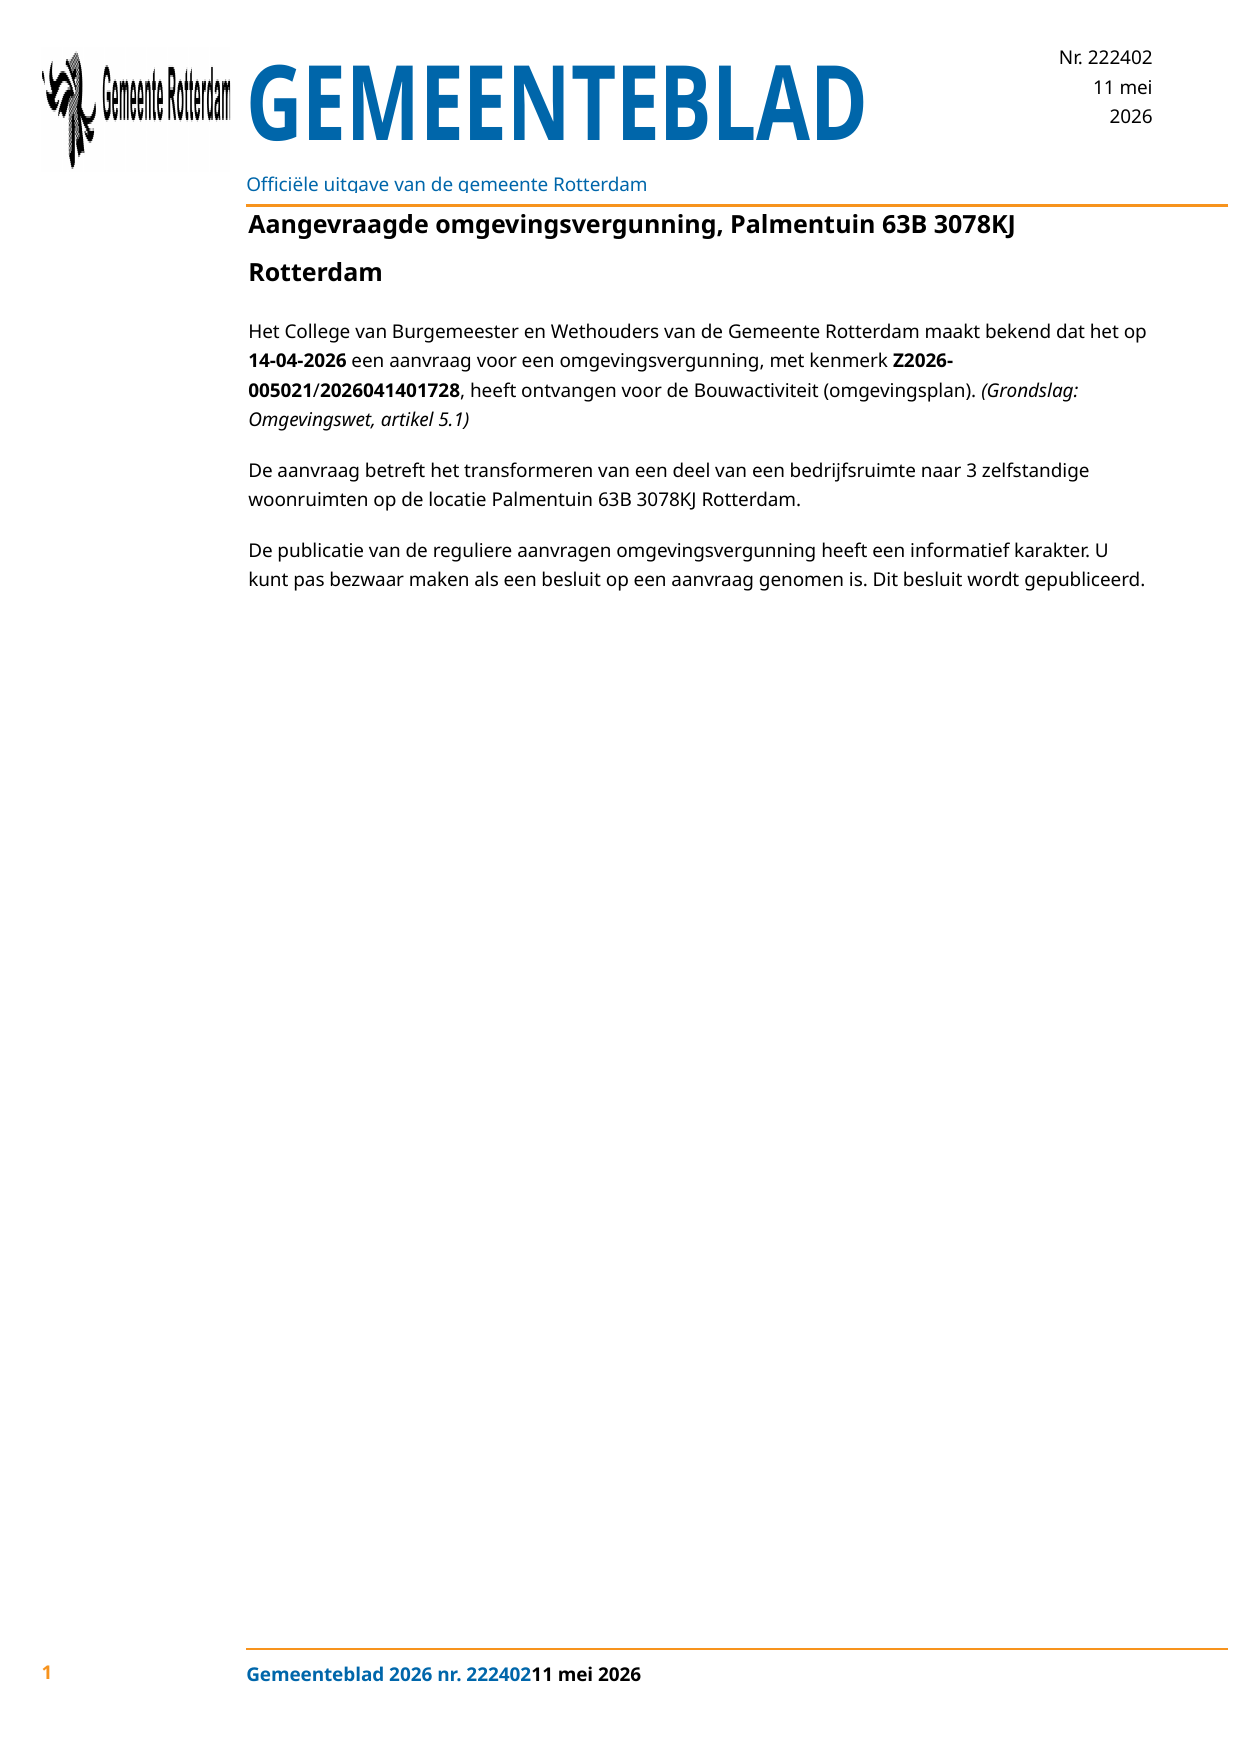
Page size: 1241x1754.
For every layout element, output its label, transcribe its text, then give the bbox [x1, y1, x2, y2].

text De aanvraag betreft het transformeren van een deel van een bedrijfsruimte naar 3 zelfstandige woonruimten op de locatie Palmentuin 63B 3078KJ Rotterdam. [248, 457, 1152, 512]
text Het College van Burgemeester en Wethouders van de Gemeente Rotterdam maakt bekend dat het op 14-04-2026 een aanvraag voor een omgevingsvergunning, met kenmerk Z2026-005021/2026041401728, heeft ontvangen voor de Bouwactiviteit (omgevingsplan). (Grondslag: Omgevingswet, artikel 5.1) [248, 318, 1152, 432]
text Aangevraagde omgevingsvergunning, Palmentuin 63B 3078KJ Rotterdam [248, 207, 1152, 288]
text De publicatie van de reguliere aanvragen omgevingsvergunning heeft een informatief karakter. U kunt pas bezwaar maken als een besluit op een aanvraag genomen is. Dit besluit wordt gepubliceerd. [248, 537, 1152, 592]
picture [41, 47, 231, 172]
